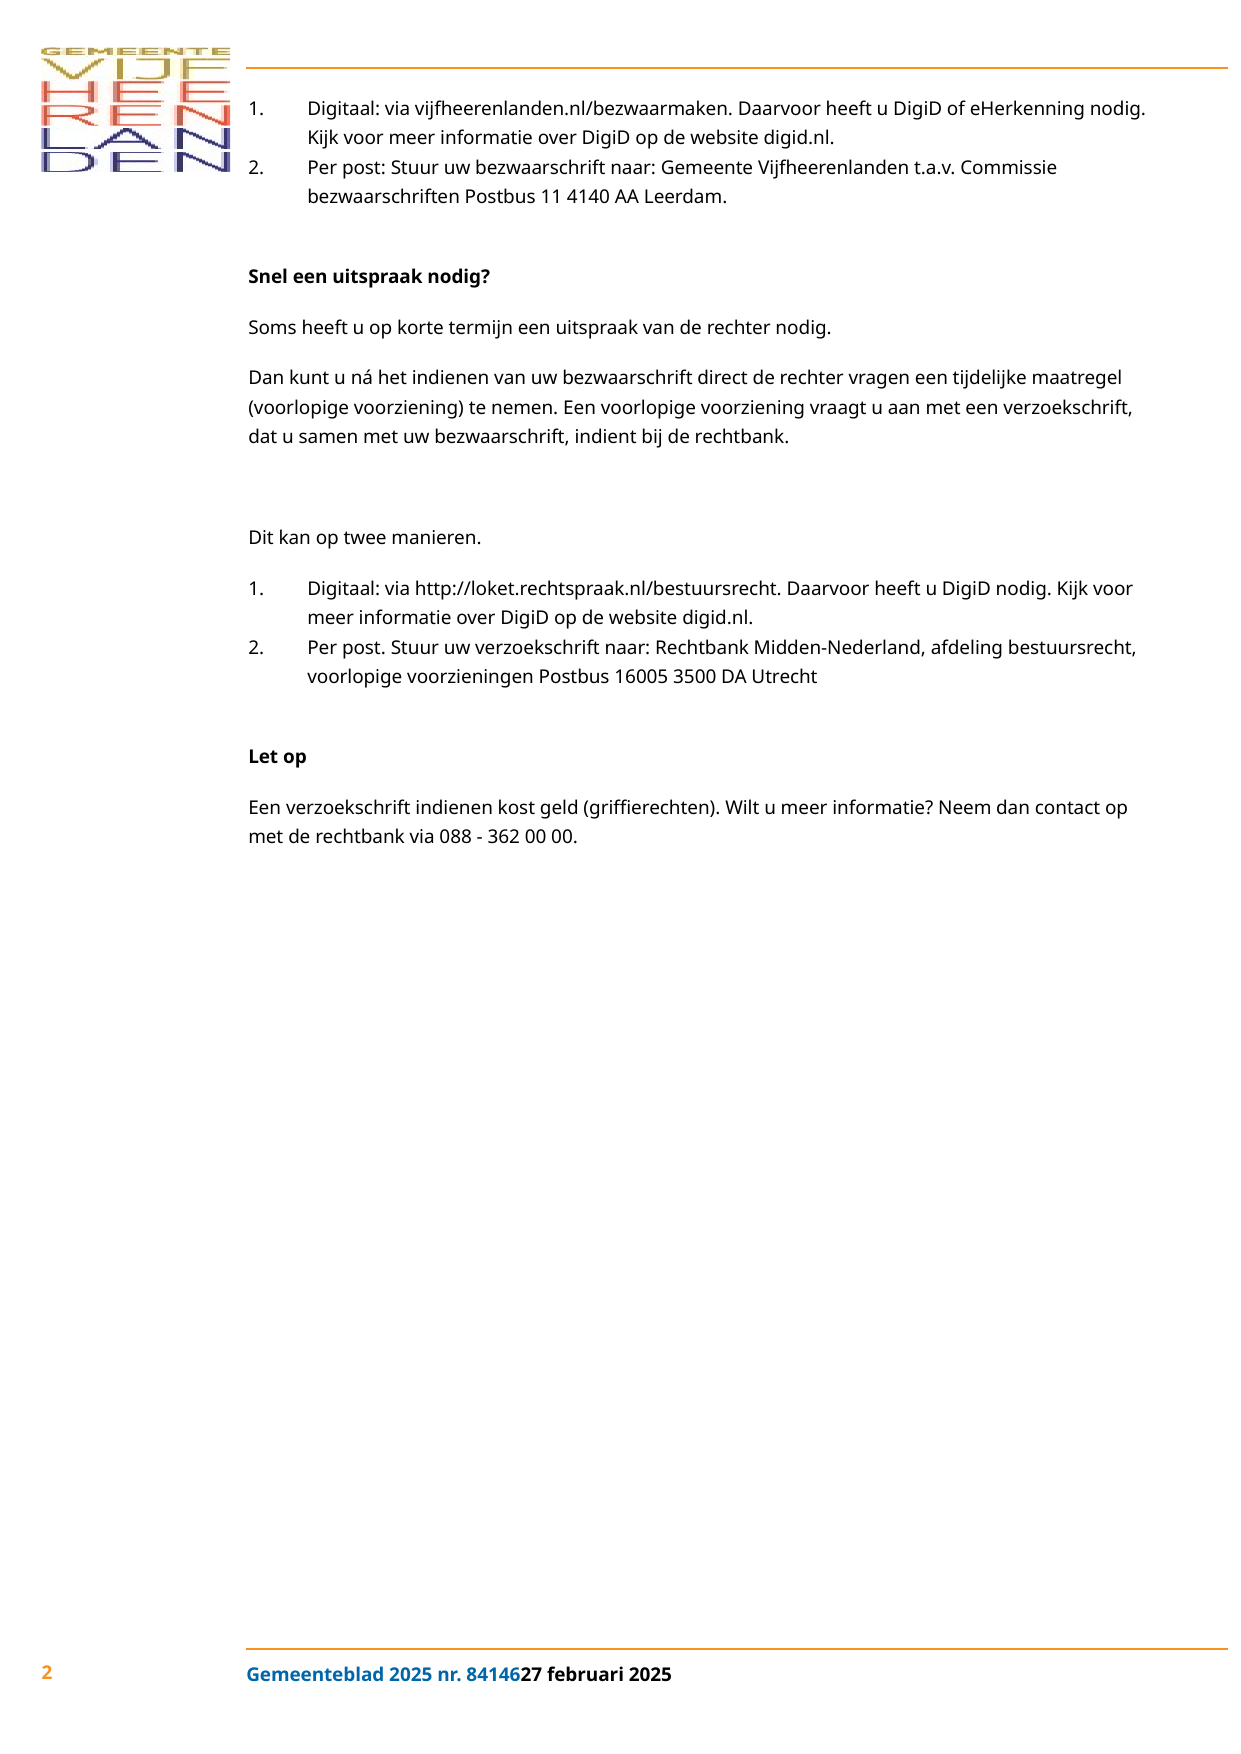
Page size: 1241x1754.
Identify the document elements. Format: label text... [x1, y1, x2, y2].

text Een verzoekschrift indienen kost geld (griffierechten). Wilt u meer informatie? Neem dan contact op met de rechtbank via 088 - 362 00 00. [248, 794, 1152, 849]
picture [41, 47, 231, 172]
list Digitaal: via http://loket.rechtspraak.nl/bestuursrecht. Daarvoor heeft u DigiD nodig. Kijk voor meer informatie over DigiD op de website digid.nl. [248, 575, 1152, 630]
list Digitaal: via vijfheerenlanden.nl/bezwaarmaken. Daarvoor heeft u DigiD of eHerkenning nodig. Kijk voor meer informatie over DigiD op de website digid.nl. [248, 95, 1152, 150]
list Per post. Stuur uw verzoekschrift naar: Rechtbank Midden-Nederland, afdeling bestuursrecht, voorlopige voorzieningen Postbus 16005 3500 DA Utrecht [248, 634, 1152, 689]
text Snel een uitspraak nodig? [248, 263, 1152, 289]
text Dan kunt u ná het indienen van uw bezwaarschrift direct de rechter vragen een tijdelijke maatregel (voorlopige voorziening) te nemen. Een voorlopige voorziening vraagt u aan met een verzoekschrift, dat u samen met uw bezwaarschrift, indient bij de rechtbank. [248, 364, 1152, 449]
text Let op [248, 743, 1152, 769]
list Per post: Stuur uw bezwaarschrift naar: Gemeente Vijfheerenlanden t.a.v. Commissie bezwaarschriften Postbus 11 4140 AA Leerdam. [248, 154, 1152, 209]
text Dit kan op twee manieren. [248, 524, 1152, 550]
text Soms heeft u op korte termijn een uitspraak van de rechter nodig. [248, 314, 1152, 340]
